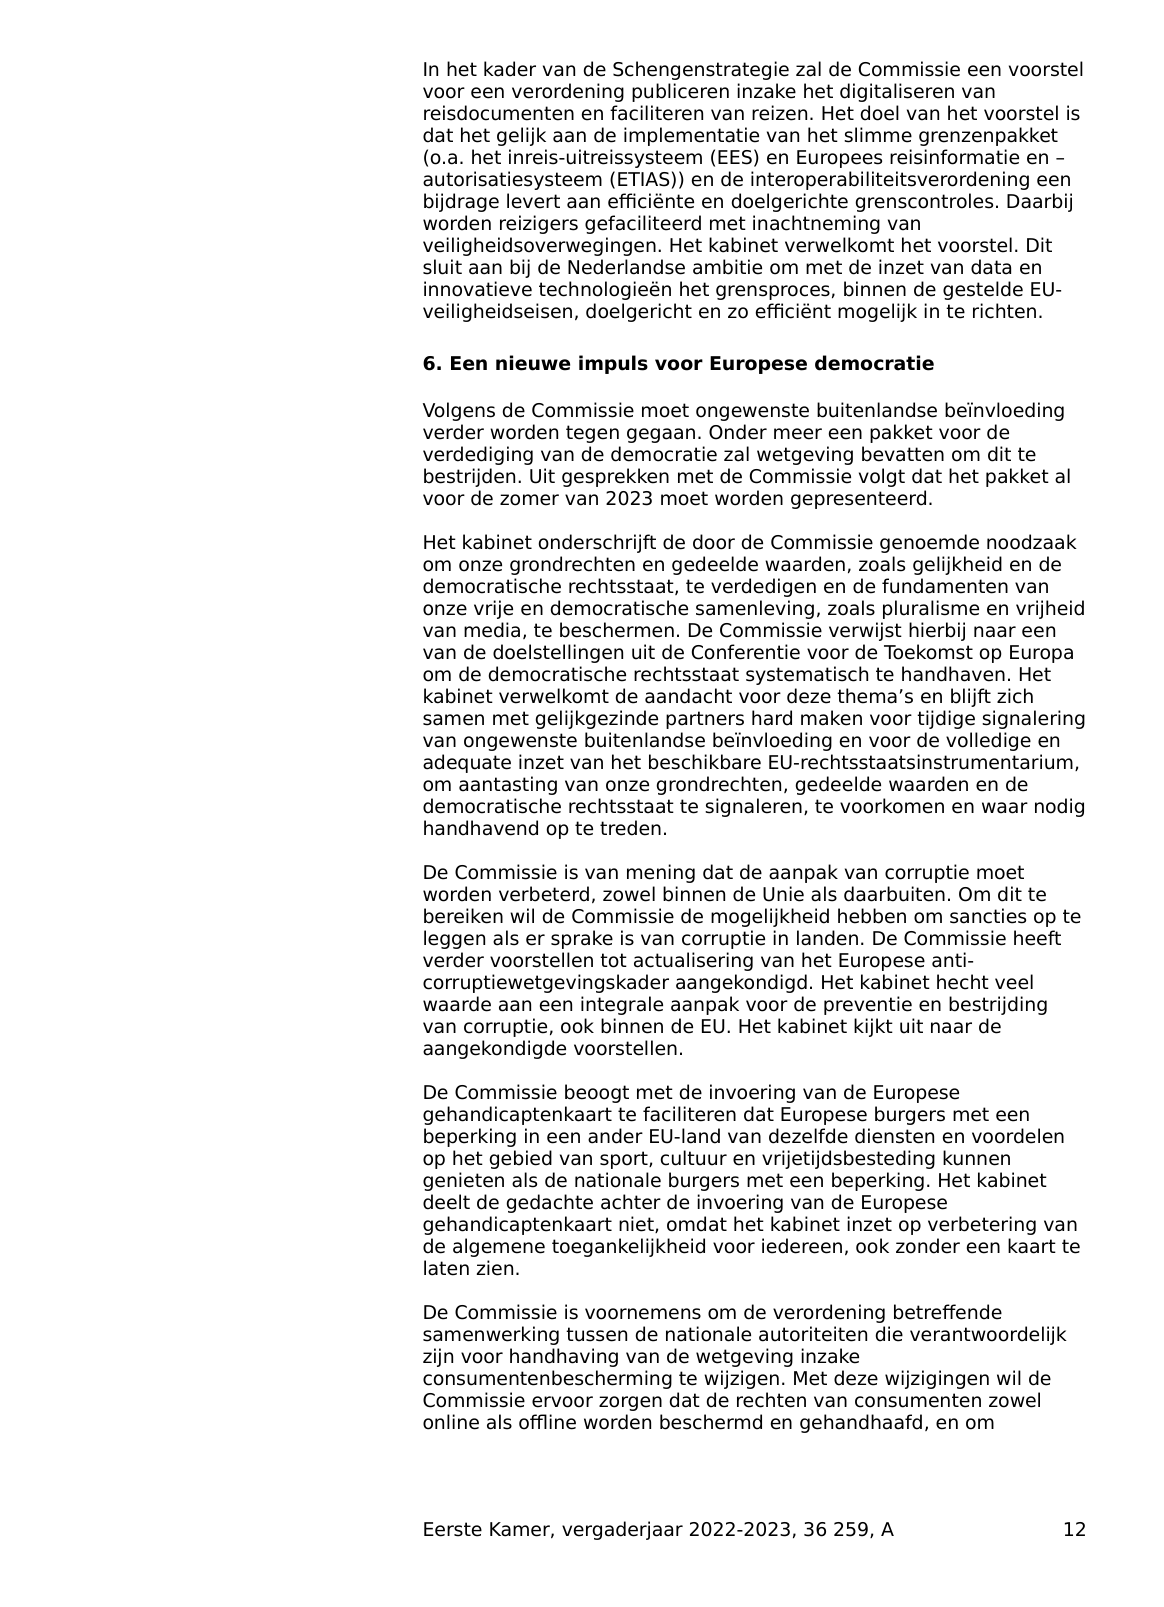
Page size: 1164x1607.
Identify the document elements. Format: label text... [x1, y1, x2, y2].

text Volgens de Commissie moet ongewenste buitenlandse beïnvloeding verder worden tegen gegaan. Onder meer een pakket voor de verdediging van de democratie zal wetgeving bevatten om dit te bestrijden. Uit gesprekken met de Commissie volgt dat het pakket al voor de zomer van 2023 moet worden gepresenteerd. [422, 400, 1087, 510]
subtitle 6. Een nieuwe impuls voor Europese democratie [422, 353, 1087, 375]
text In het kader van de Schengenstrategie zal de Commissie een voorstel voor een verordening publiceren inzake het digitaliseren van reisdocumenten en faciliteren van reizen. Het doel van het voorstel is dat het gelijk aan de implementatie van het slimme grenzenpakket (o.a. het inreis-uitreissysteem (EES) en Europees reisinformatie en – autorisatiesysteem (ETIAS)) en de interoperabiliteitsverordening een bijdrage levert aan efficiënte en doelgerichte grenscontroles. Daarbij worden reizigers gefaciliteerd met inachtneming van veiligheidsoverwegingen. Het kabinet verwelkomt het voorstel. Dit sluit aan bij de Nederlandse ambitie om met de inzet van data en innovatieve technologieën het grensproces, binnen de gestelde EU-veiligheidseisen, doelgericht en zo efficiënt mogelijk in te richten. [422, 59, 1087, 323]
text De Commissie beoogt met de invoering van de Europese gehandicaptenkaart te faciliteren dat Europese burgers met een beperking in een ander EU-land van dezelfde diensten en voordelen op het gebied van sport, cultuur en vrijetijdsbesteding kunnen genieten als de nationale burgers met een beperking. Het kabinet deelt de gedachte achter de invoering van de Europese gehandicaptenkaart niet, omdat het kabinet inzet op verbetering van de algemene toegankelijkheid voor iedereen, ook zonder een kaart te laten zien. [422, 1082, 1087, 1279]
text Het kabinet onderschrijft de door de Commissie genoemde noodzaak om onze grondrechten en gedeelde waarden, zoals gelijkheid en de democratische rechtsstaat, te verdedigen en de fundamenten van onze vrije en democratische samenleving, zoals pluralisme en vrijheid van media, te beschermen. De Commissie verwijst hierbij naar een van de doelstellingen uit de Conferentie voor de Toekomst op Europa om de democratische rechtsstaat systematisch te handhaven. Het kabinet verwelkomt de aandacht voor deze thema’s en blijft zich samen met gelijkgezinde partners hard maken voor tijdige signalering van ongewenste buitenlandse beïnvloeding en voor de volledige en adequate inzet van het beschikbare EU-rechtsstaatsinstrumentarium, om aantasting van onze grondrechten, gedeelde waarden en de democratische rechtsstaat te signaleren, te voorkomen en waar nodig handhavend op te treden. [422, 532, 1087, 839]
text De Commissie is voornemens om de verordening betreffende samenwerking tussen de nationale autoriteiten die verantwoordelijk zijn voor handhaving van de wetgeving inzake consumentenbescherming te wijzigen. Met deze wijzigingen wil de Commissie ervoor zorgen dat de rechten van consumenten zowel online als offline worden beschermd en gehandhaafd, en om [422, 1302, 1087, 1434]
text De Commissie is van mening dat de aanpak van corruptie moet worden verbeterd, zowel binnen de Unie als daarbuiten. Om dit te bereiken wil de Commissie de mogelijkheid hebben om sancties op te leggen als er sprake is van corruptie in landen. De Commissie heeft verder voorstellen tot actualisering van het Europese anti-corruptiewetgevingskader aangekondigd. Het kabinet hecht veel waarde aan een integrale aanpak voor de preventie en bestrijding van corruptie, ook binnen de EU. Het kabinet kijkt uit naar de aangekondigde voorstellen. [422, 862, 1087, 1059]
